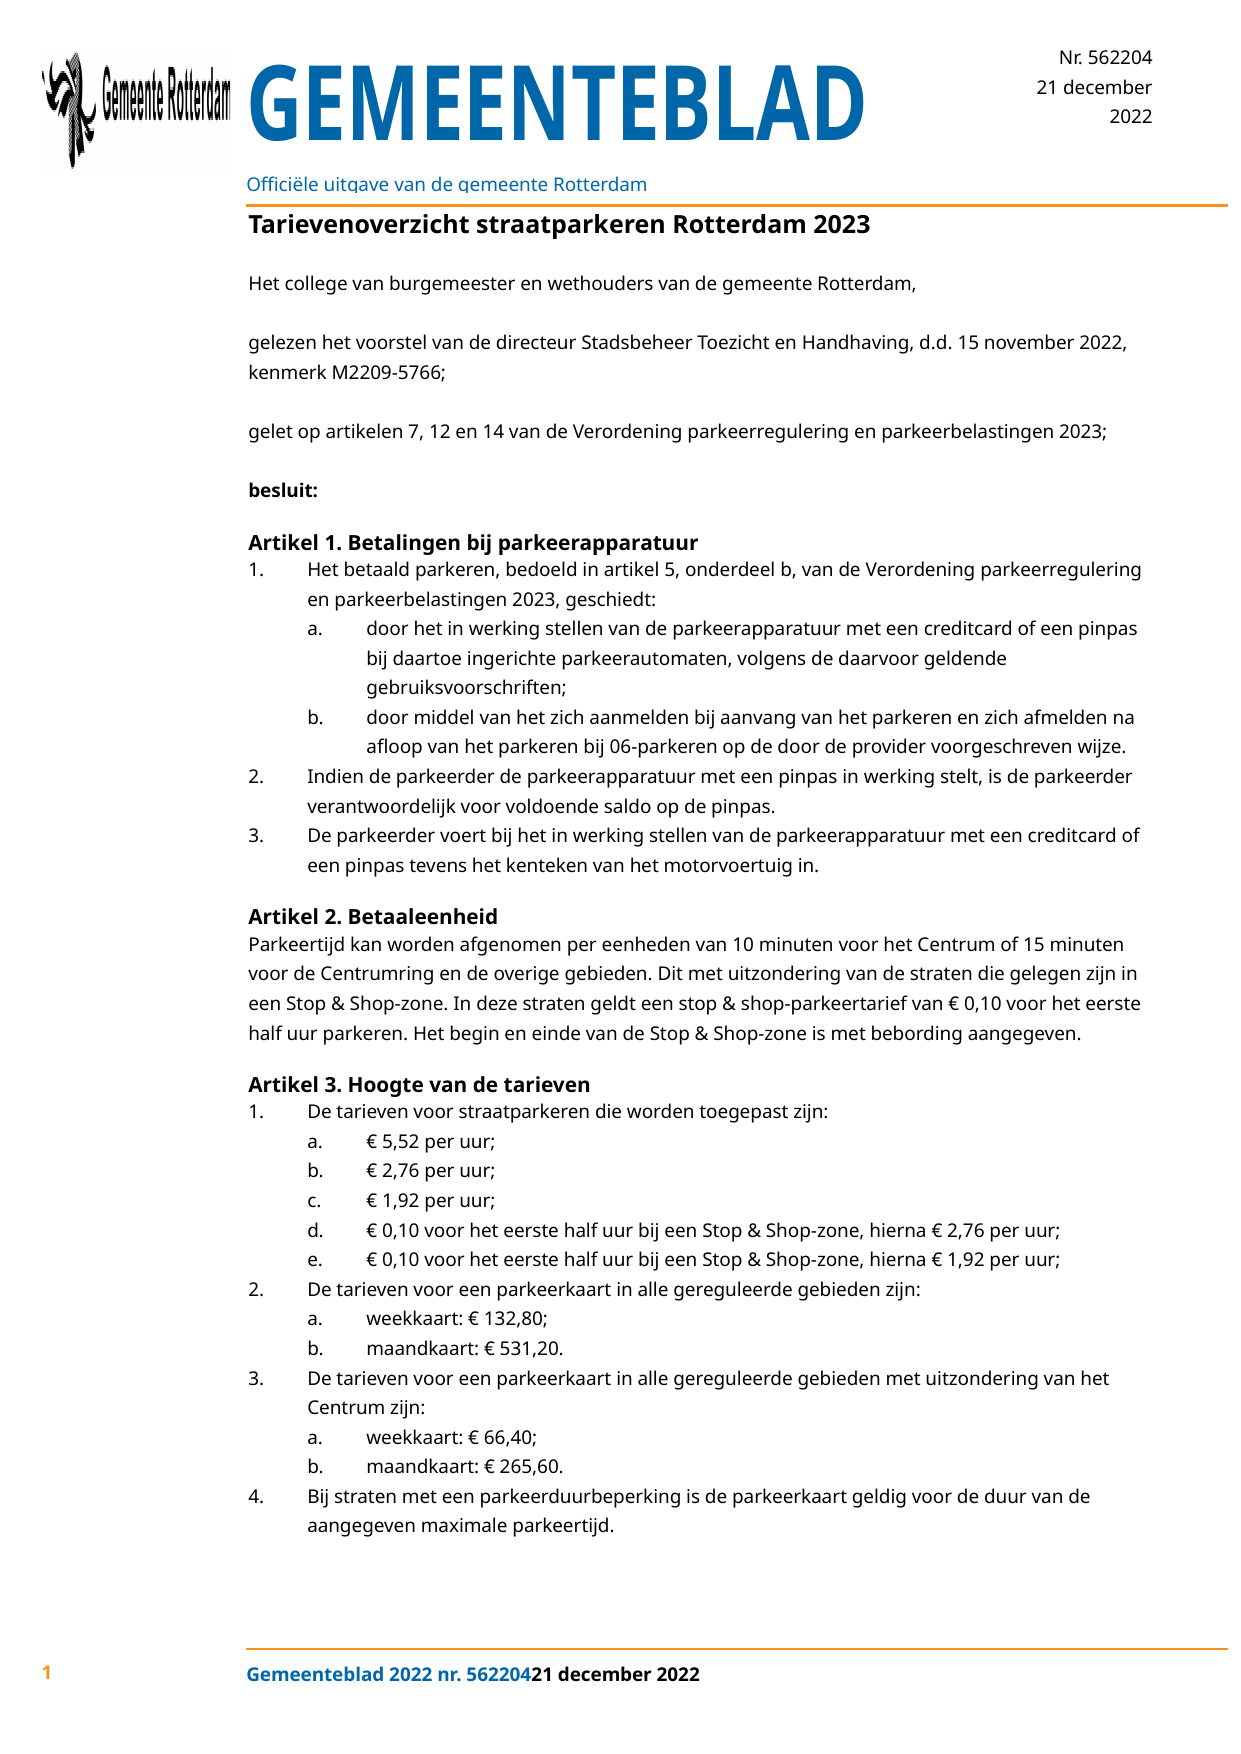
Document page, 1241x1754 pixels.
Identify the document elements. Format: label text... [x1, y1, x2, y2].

text gelezen het voorstel van de directeur Stadsbeheer Toezicht en Handhaving, d.d. 15 november 2022, kenmerk M2209-5766; [248, 329, 1152, 385]
list Indien de parkeerder de parkeerapparatuur met een pinpas in werking stelt, is de parkeerder verantwoordelijk voor voldoende saldo op de pinpas. [248, 763, 1152, 819]
text Tarievenoverzicht straatparkeren Rotterdam 2023 [248, 207, 1152, 241]
list € 1,92 per uur; [307, 1187, 1152, 1213]
list € 2,76 per uur; [307, 1158, 1152, 1183]
picture [41, 47, 231, 172]
list maandkaart: € 531,20. [307, 1335, 1152, 1361]
list maandkaart: € 265,60. [307, 1453, 1152, 1479]
text besluit: [248, 477, 1152, 503]
list Bij straten met een parkeerduurbeperking is de parkeerkaart geldig voor de duur van de aangegeven maximale parkeertijd. [248, 1483, 1152, 1538]
text Het college van burgemeester en wethouders van de gemeente Rotterdam, [248, 270, 1152, 296]
list € 0,10 voor het eerste half uur bij een Stop & Shop-zone, hierna € 1,92 per uur; [307, 1246, 1152, 1272]
text Artikel 1. Betalingen bij parkeerapparatuur [248, 528, 1152, 556]
text gelet op artikelen 7, 12 en 14 van de Verordening parkeerregulering en parkeerbelastingen 2023; [248, 418, 1152, 444]
list € 5,52 per uur; [307, 1128, 1152, 1154]
list Het betaald parkeren, bedoeld in artikel 5, onderdeel b, van de Verordening parkeerregulering en parkeerbelastingen 2023, geschiedt: [248, 556, 1152, 612]
list De tarieven voor straatparkeren die worden toegepast zijn: [248, 1098, 1152, 1124]
list door het in werking stellen van de parkeerapparatuur met een creditcard of een pinpas bij daartoe ingerichte parkeerautomaten, volgens de daarvoor geldende gebruiksvoorschriften; [307, 615, 1152, 700]
text Parkeertijd kan worden afgenomen per eenheden van 10 minuten voor het Centrum of 15 minuten voor de Centrumring en de overige gebieden. Dit met uitzondering van de straten die gelegen zijn in een Stop & Shop-zone. In deze straten geldt een stop & shop-parkeertarief van € 0,10 voor het eerste half uur parkeren. Het begin en einde van de Stop & Shop-zone is met bebording aangegeven. [248, 931, 1152, 1045]
list De tarieven voor een parkeerkaart in alle gereguleerde gebieden zijn: [248, 1276, 1152, 1302]
list weekkaart: € 132,80; [307, 1306, 1152, 1331]
list € 0,10 voor het eerste half uur bij een Stop & Shop-zone, hierna € 2,76 per uur; [307, 1217, 1152, 1243]
list De parkeerder voert bij het in werking stellen van de parkeerapparatuur met een creditcard of een pinpas tevens het kenteken van het motorvoertuig in. [248, 822, 1152, 878]
list weekkaart: € 66,40; [307, 1424, 1152, 1450]
list door middel van het zich aanmelden bij aanvang van het parkeren en zich afmelden na afloop van het parkeren bij 06-parkeren op de door de provider voorgeschreven wijze. [307, 704, 1152, 759]
text Artikel 3. Hoogte van de tarieven [248, 1070, 1152, 1098]
text Artikel 2. Betaaleenheid [248, 902, 1152, 931]
list De tarieven voor een parkeerkaart in alle gereguleerde gebieden met uitzondering van het Centrum zijn: [248, 1365, 1152, 1420]
